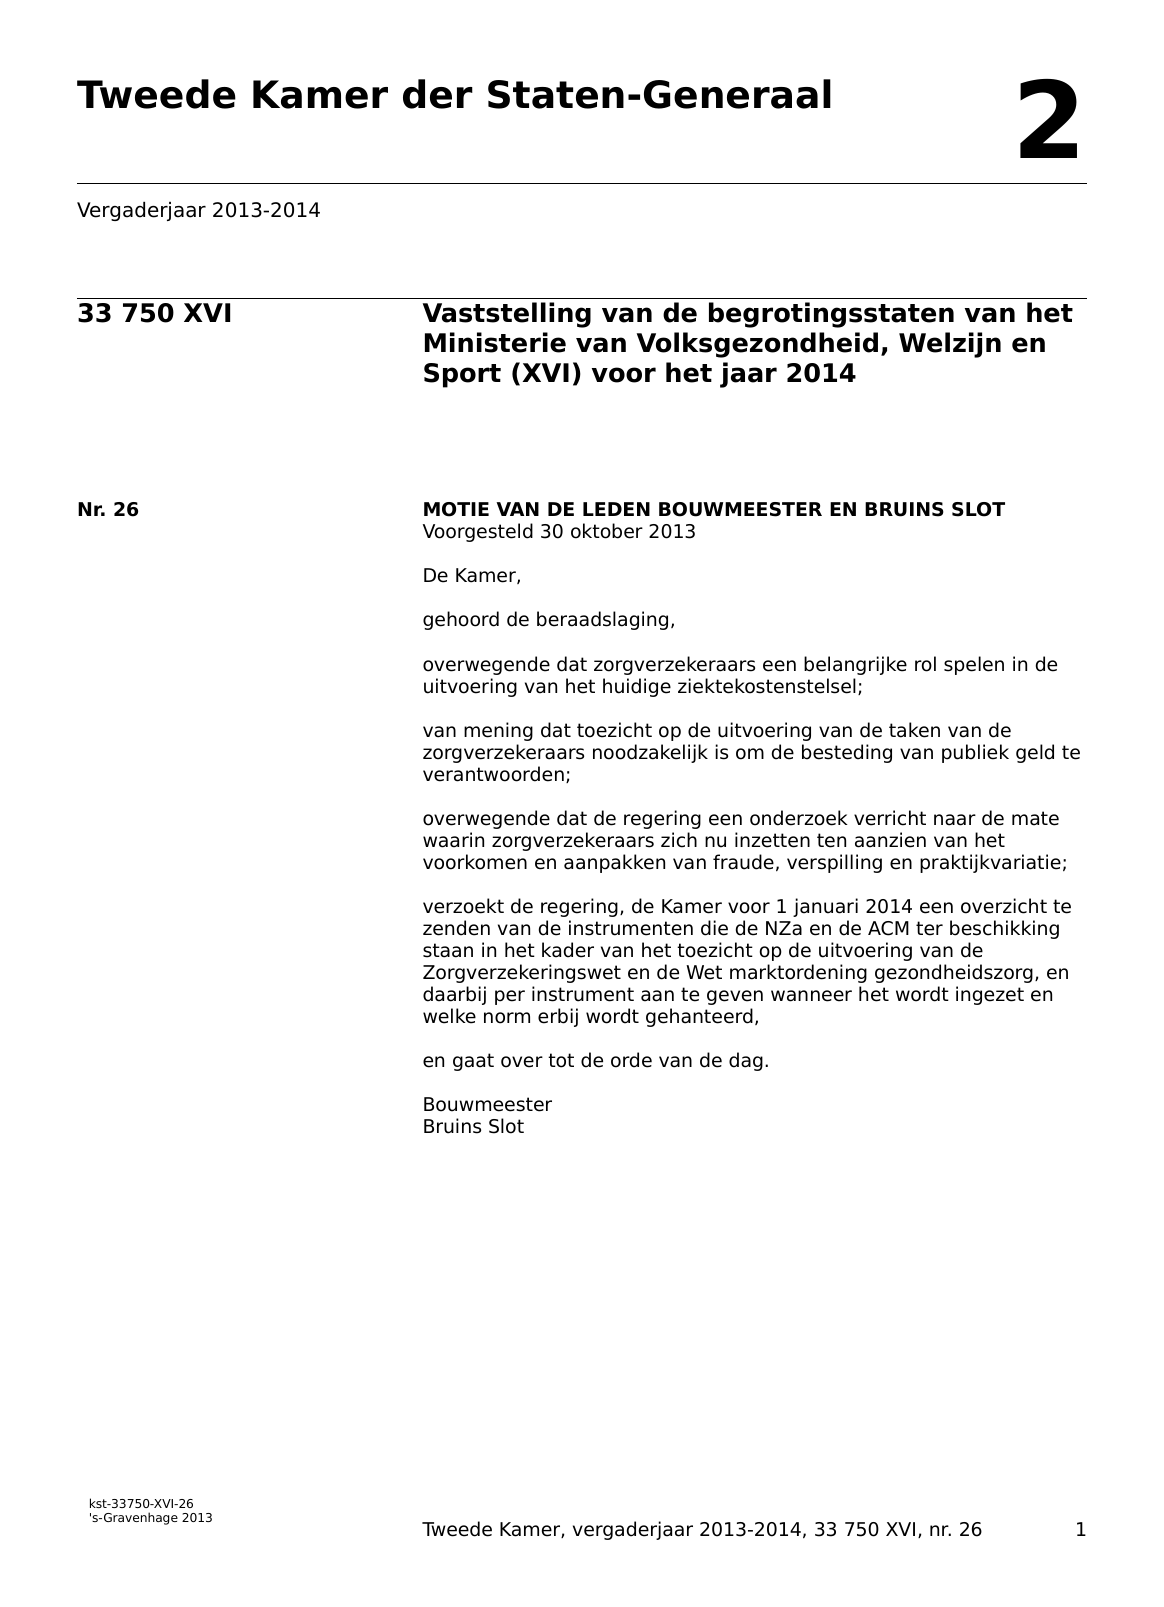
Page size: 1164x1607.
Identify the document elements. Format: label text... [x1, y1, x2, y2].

subtitle 33 750 XVI Vaststelling van de begrotingsstaten van het Ministerie van Volksgezondheid, Welzijn en Sport (XVI) voor het jaar 2014 [77, 299, 1087, 388]
text overwegende dat de regering een onderzoek verricht naar de mate waarin zorgverzekeraars zich nu inzetten ten aanzien van het voorkomen en aanpakken van fraude, verspilling en praktijkvariatie; [422, 808, 1087, 874]
table_header 2 [886, 59, 1087, 183]
text kst-33750-XVI-26 [88, 1497, 323, 1511]
text Bouwmeester [422, 1094, 1087, 1116]
text Bruins Slot [422, 1116, 1087, 1138]
text en gaat over tot de orde van de dag. [422, 1050, 1087, 1072]
table_cell Vergaderjaar 2013-2014 [77, 184, 1087, 298]
text De Kamer, [422, 565, 1087, 587]
text overwegende dat zorgverzekeraars een belangrijke rol spelen in de uitvoering van het huidige ziektekostenstelsel; [422, 653, 1087, 697]
subtitle Nr. 26 MOTIE VAN DE LEDEN BOUWMEESTER EN BRUINS SLOT [77, 499, 1087, 521]
text van mening dat toezicht op de uitvoering van de taken van de zorgverzekeraars noodzakelijk is om de besteding van publiek geld te verantwoorden; [422, 720, 1087, 786]
text verzoekt de regering, de Kamer voor 1 januari 2014 een overzicht te zenden van de instrumenten die de NZa en de ACM ter beschikking staan in het kader van het toezicht op de uitvoering van de Zorgverzekeringswet en de Wet marktordening gezondheidszorg, en daarbij per instrument aan te geven wanneer het wordt ingezet en welke norm erbij wordt gehanteerd, [422, 896, 1087, 1028]
table_header Tweede Kamer der Staten-Generaal [77, 59, 886, 183]
text gehoord de beraadslaging, [422, 609, 1087, 631]
text Voorgesteld 30 oktober 2013 [422, 521, 1087, 543]
text 's-Gravenhage 2013 [88, 1511, 323, 1525]
